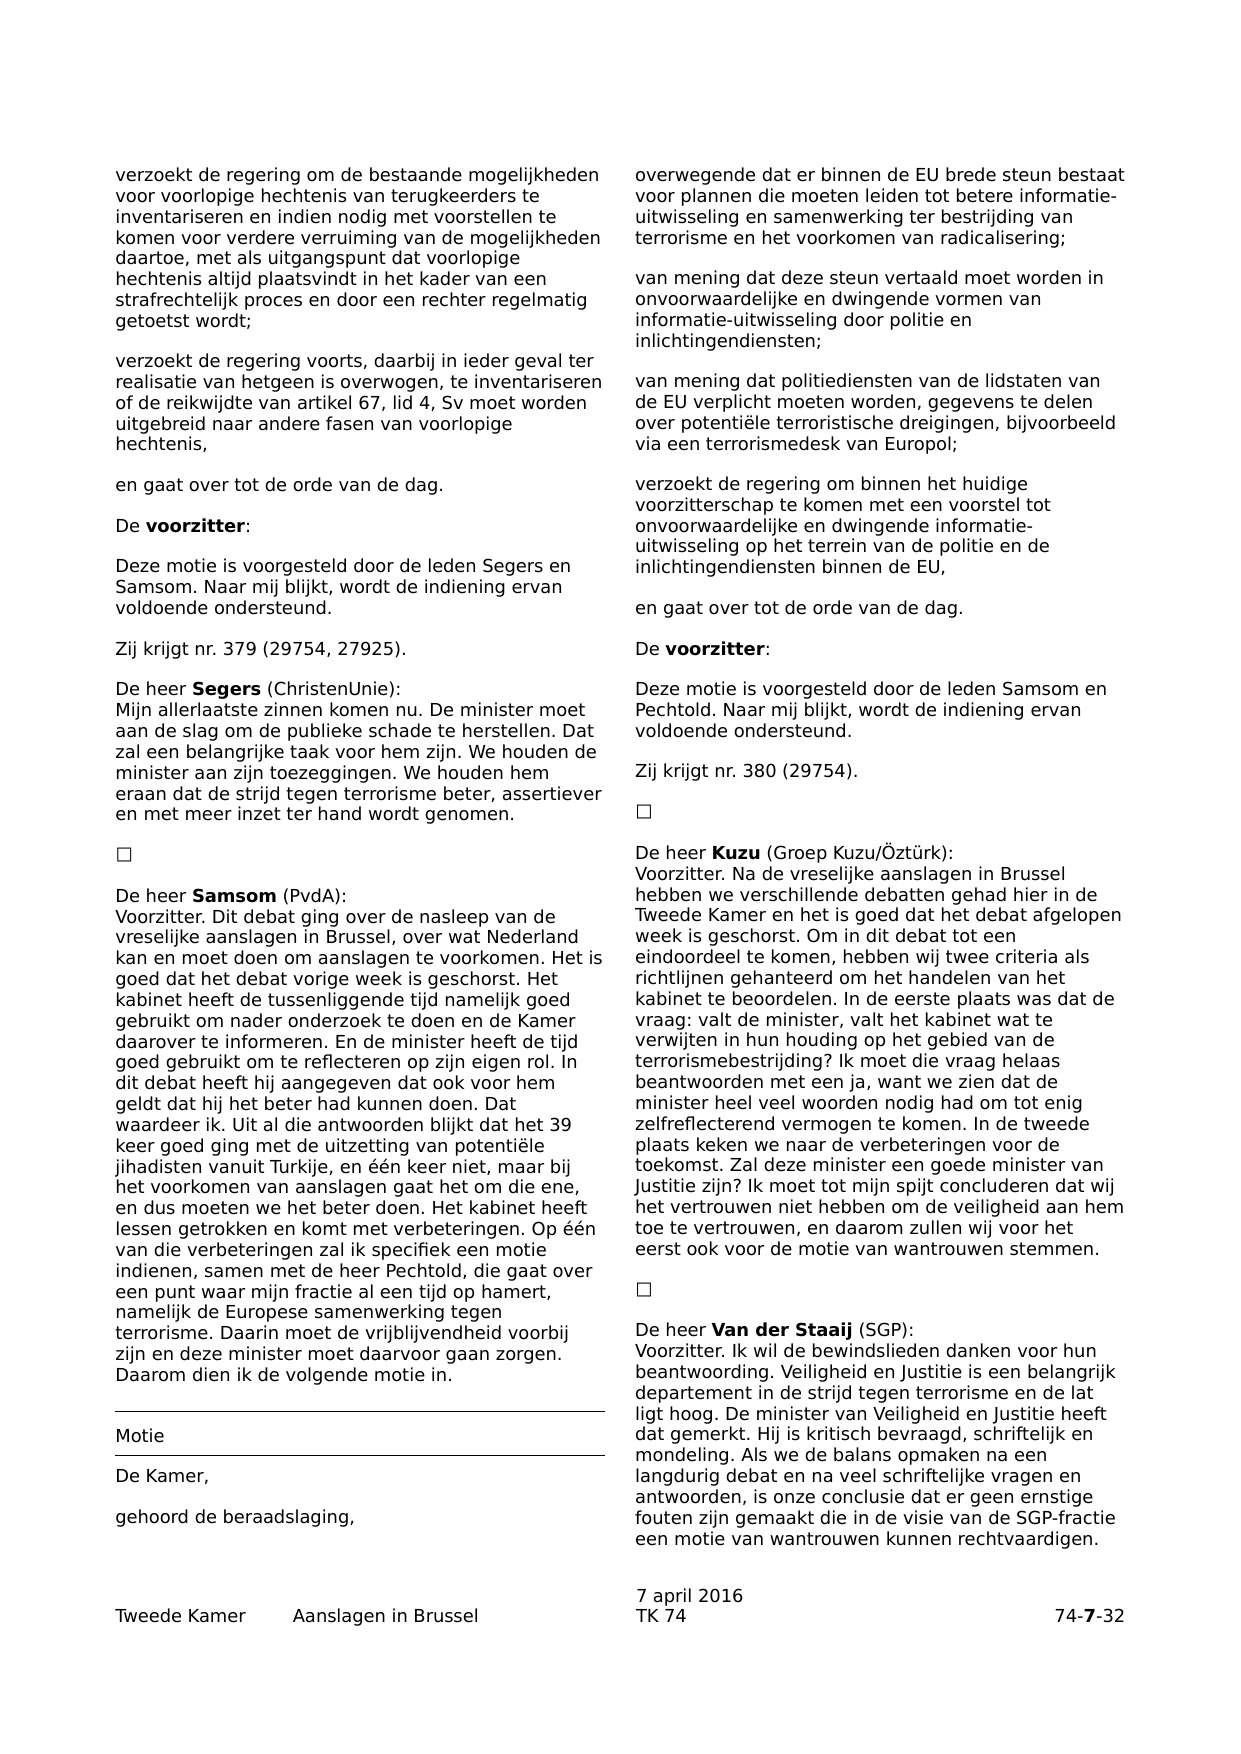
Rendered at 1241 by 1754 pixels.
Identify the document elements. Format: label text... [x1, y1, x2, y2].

text verzoekt de regering om de bestaande mogelijkheden voor voorlopige hechtenis van terugkeerders te inventariseren en indien nodig met voorstellen te komen voor verdere verruiming van de mogelijkheden daartoe, met als uitgangspunt dat voorlopige hechtenis altijd plaatsvindt in het kader van een strafrechtelijk proces en door een rechter regelmatig getoetst wordt; [115, 165, 605, 331]
text van mening dat deze steun vertaald moet worden in onvoorwaardelijke en dwingende vormen van informatie-uitwisseling door politie en inlichtingendiensten; [635, 268, 1125, 351]
text Voorzitter. Ik wil de bewindslieden danken voor hun beantwoording. Veiligheid en Justitie is een belangrijk departement in de strijd tegen terrorisme en de lat ligt hoog. De minister van Veiligheid en Justitie heeft dat gemerkt. Hij is kritisch bevraagd, schriftelijk en mondeling. Als we de balans opmaken na een langdurig debat en na veel schriftelijke vragen en antwoorden, is onze conclusie dat er geen ernstige fouten zijn gemaakt die in de visie van de SGP-fractie een motie van wantrouwen kunnen rechtvaardigen. [635, 1341, 1125, 1549]
text gehoord de beraadslaging, [115, 1507, 605, 1528]
text De voorzitter: [635, 638, 1125, 659]
text verzoekt de regering om binnen het huidige voorzitterschap te komen met een voorstel tot onvoorwaardelijke en dwingende informatie-uitwisseling op het terrein van de politie en de inlichtingendiensten binnen de EU, [635, 474, 1125, 578]
text Zij krijgt nr. 379 (29754, 27925). [115, 638, 605, 659]
text Voorzitter. Dit debat ging over de nasleep van de vreselijke aanslagen in Brussel, over wat Nederland kan en moet doen om aanslagen te voorkomen. Het is goed dat het debat vorige week is geschorst. Het kabinet heeft de tussenliggende tijd namelijk goed gebruikt om nader onderzoek te doen en de Kamer daarover te informeren. En de minister heeft de tijd goed gebruikt om te reflecteren op zijn eigen rol. In dit debat heeft hij aangegeven dat ook voor hem geldt dat hij het beter had kunnen doen. Dat waardeer ik. Uit al die antwoorden blijkt dat het 39 keer goed ging met de uitzetting van potentiële jihadisten vanuit Turkije, en één keer niet, maar bij het voorkomen van aanslagen gaat het om die ene, en dus moeten we het beter doen. Het kabinet heeft lessen getrokken en komt met verbeteringen. Op één van die verbeteringen zal ik specifiek een motie indienen, samen met de heer Pechtold, die gaat over een punt waar mijn fractie al een tijd op hamert, namelijk de Europese samenwerking tegen terrorisme. Daarin moet de vrijblijvendheid voorbij zijn en deze minister moet daarvoor gaan zorgen. Daarom dien ik de volgende motie in. [115, 906, 605, 1386]
text en gaat over tot de orde van de dag. [115, 475, 605, 496]
text ⬜ [115, 845, 605, 866]
text De voorzitter: [115, 516, 605, 536]
text De heer Samsom (PvdA): [115, 886, 605, 906]
text Voorzitter. Na de vreselijke aanslagen in Brussel hebben we verschillende debatten gehad hier in de Tweede Kamer en het is goed dat het debat afgelopen week is geschorst. Om in dit debat tot een eindoordeel te komen, hebben wij twee criteria als richtlijnen gehanteerd om het handelen van het kabinet te beoordelen. In de eerste plaats was dat de vraag: valt de minister, valt het kabinet wat te verwijten in hun houding op het gebied van de terrorismebestrijding? Ik moet die vraag helaas beantwoorden met een ja, want we zien dat de minister heel veel woorden nodig had om tot enig zelfreflecterend vermogen te komen. In de tweede plaats keken we naar de verbeteringen voor de toekomst. Zal deze minister een goede minister van Justitie zijn? Ik moet tot mijn spijt concluderen dat wij het vertrouwen niet hebben om de veiligheid aan hem toe te vertrouwen, en daarom zullen wij voor het eerst ook voor de motie van wantrouwen stemmen. [635, 863, 1125, 1259]
text en gaat over tot de orde van de dag. [635, 598, 1125, 618]
text Deze motie is voorgesteld door de leden Samsom en Pechtold. Naar mij blijkt, wordt de indiening ervan voldoende ondersteund. [635, 679, 1125, 741]
text De heer Van der Staaij (SGP): [635, 1320, 1125, 1341]
text Zij krijgt nr. 380 (29754). [635, 761, 1125, 782]
text van mening dat politiediensten van de lidstaten van de EU verplicht moeten worden, gegevens te delen over potentiële terroristische dreigingen, bijvoorbeeld via een terrorismedesk van Europol; [635, 371, 1125, 454]
text overwegende dat er binnen de EU brede steun bestaat voor plannen die moeten leiden tot betere informatie-uitwisseling en samenwerking ter bestrijding van terrorisme en het voorkomen van radicalisering; [635, 165, 1125, 248]
text De heer Kuzu (Groep Kuzu/Öztürk): [635, 843, 1125, 863]
text De Kamer, [115, 1466, 605, 1487]
text ⬜ [635, 802, 1125, 823]
text Mijn allerlaatste zinnen komen nu. De minister moet aan de slag om de publieke schade te herstellen. Dat zal een belangrijke taak voor hem zijn. We houden de minister aan zijn toezeggingen. We houden hem eraan dat de strijd tegen terrorisme beter, assertiever en met meer inzet ter hand wordt genomen. [115, 700, 605, 825]
text Motie [115, 1425, 605, 1446]
text ⬜ [635, 1279, 1125, 1300]
text verzoekt de regering voorts, daarbij in ieder geval ter realisatie van hetgeen is overwogen, te inventariseren of de reikwijdte van artikel 67, lid 4, Sv moet worden uitgebreid naar andere fasen van voorlopige hechtenis, [115, 351, 605, 455]
text Deze motie is voorgesteld door de leden Segers en Samsom. Naar mij blijkt, wordt de indiening ervan voldoende ondersteund. [115, 556, 605, 618]
text De heer Segers (ChristenUnie): [115, 679, 605, 700]
